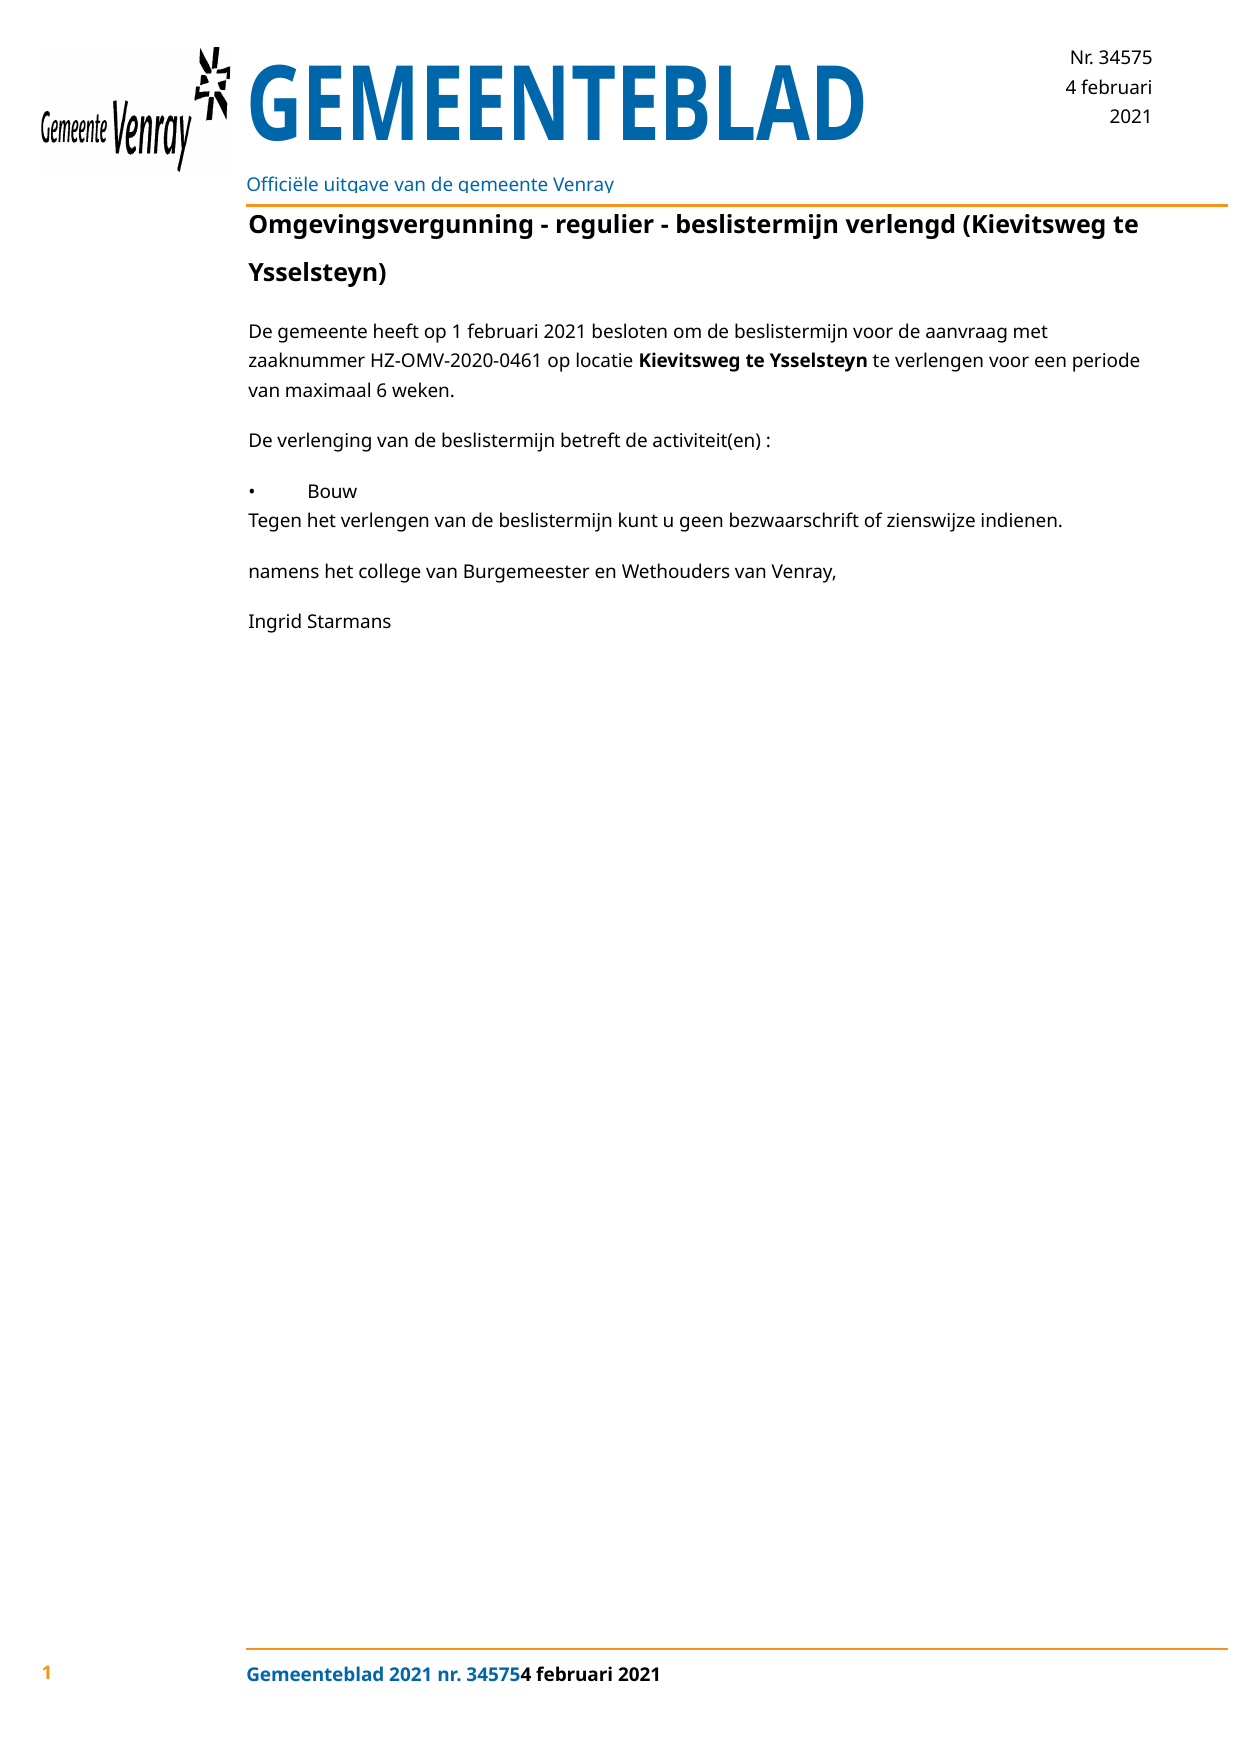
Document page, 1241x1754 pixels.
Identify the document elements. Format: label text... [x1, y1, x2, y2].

text Ingrid Starmans [248, 608, 1152, 634]
picture [41, 47, 231, 172]
list Bouw [248, 478, 1152, 504]
text Tegen het verlengen van de beslistermijn kunt u geen bezwaarschrift of zienswijze indienen. [248, 507, 1152, 533]
text De verlenging van de beslistermijn betreft de activiteit(en) : [248, 427, 1152, 453]
text Omgevingsvergunning - regulier - beslistermijn verlengd (Kievitsweg te Ysselsteyn) [248, 207, 1152, 288]
text De gemeente heeft op 1 februari 2021 besloten om de beslistermijn voor de aanvraag met zaaknummer HZ-OMV-2020-0461 op locatie Kievitsweg te Ysselsteyn te verlengen voor een periode van maximaal 6 weken. [248, 318, 1152, 403]
text namens het college van Burgemeester en Wethouders van Venray, [248, 558, 1152, 584]
